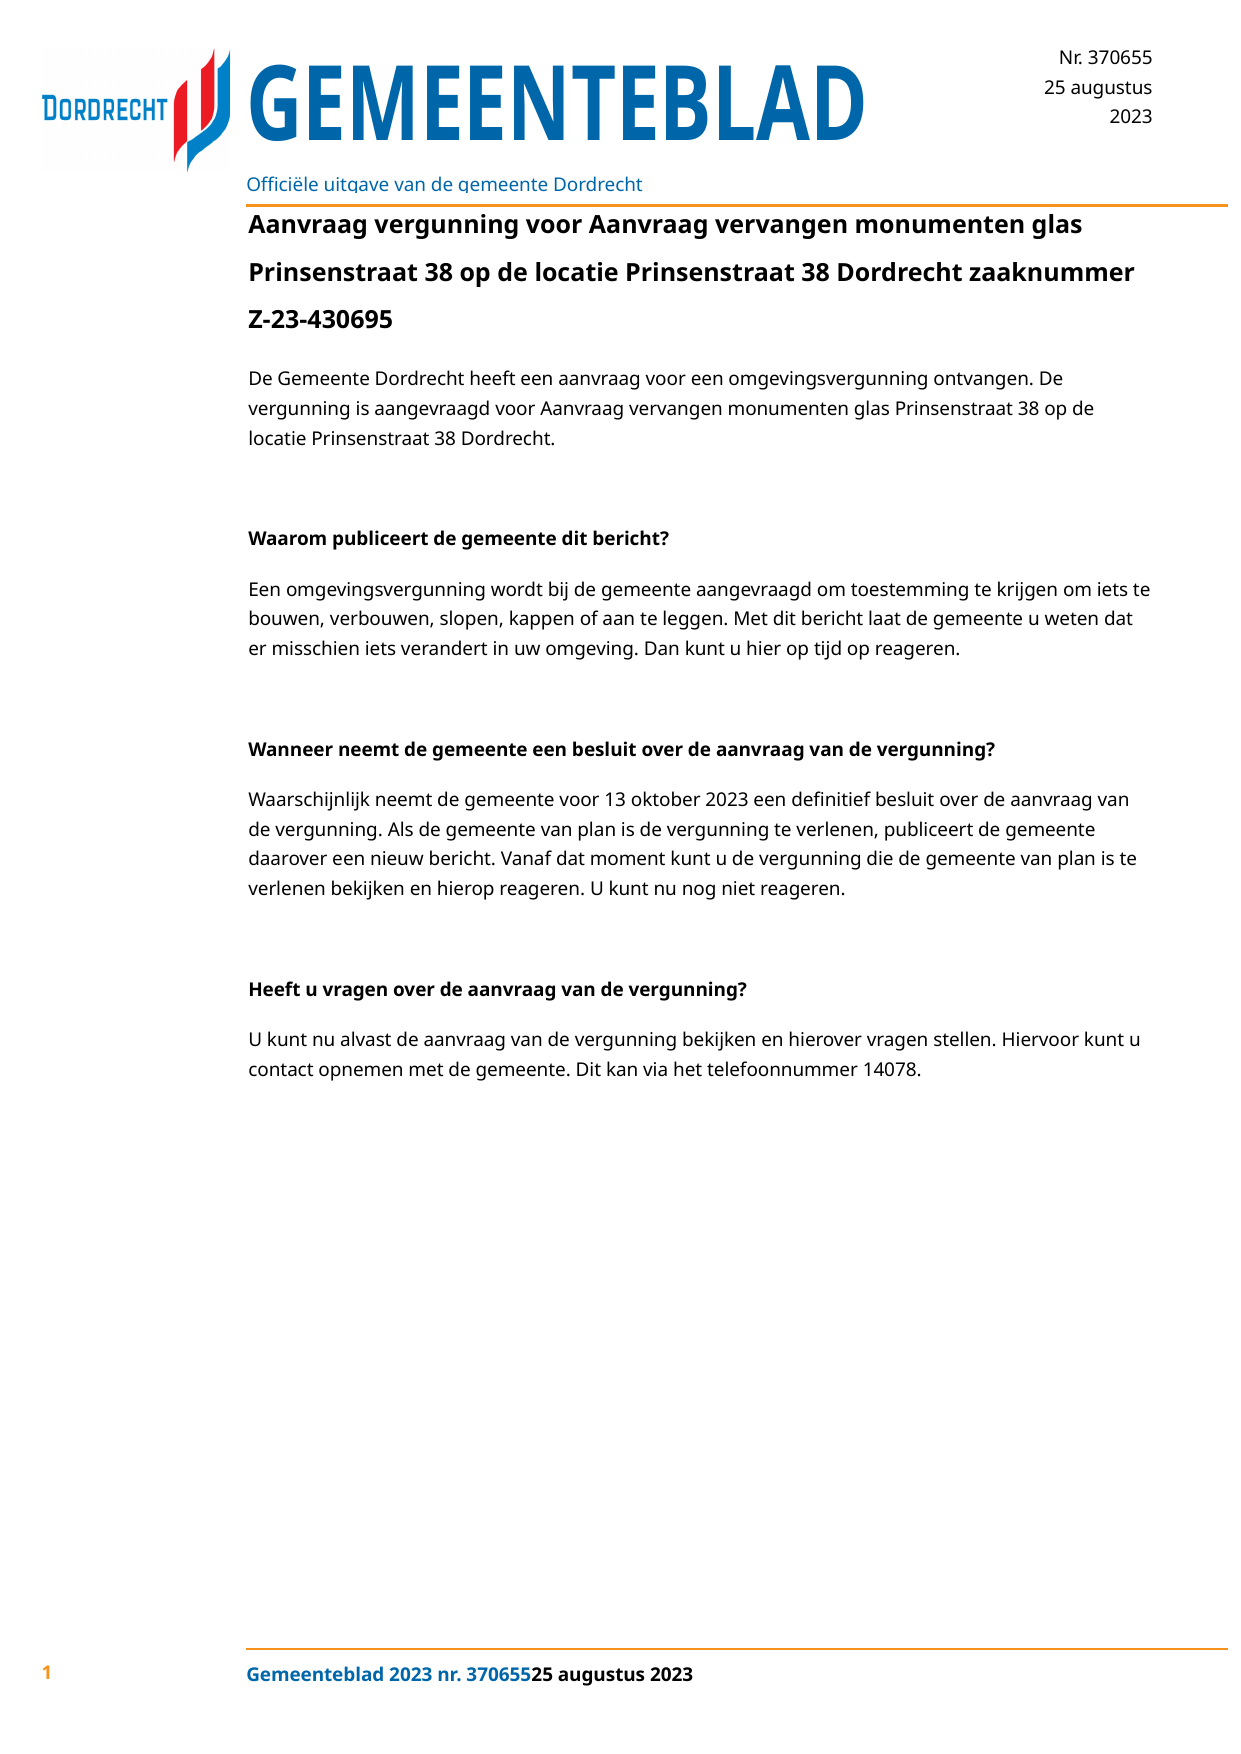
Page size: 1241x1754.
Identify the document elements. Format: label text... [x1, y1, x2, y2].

text Wanneer neemt de gemeente een besluit over de aanvraag van de vergunning? [248, 736, 1152, 762]
text Waarom publiceert de gemeente dit bericht? [248, 526, 1152, 551]
text Aanvraag vergunning voor Aanvraag vervangen monumenten glas Prinsenstraat 38 op de locatie Prinsenstraat 38 Dordrecht zaaknummer Z-23-430695 [248, 207, 1152, 336]
text Waarschijnlijk neemt de gemeente voor 13 oktober 2023 een definitief besluit over de aanvraag van de vergunning. Als de gemeente van plan is de vergunning te verlenen, publiceert de gemeente daarover een nieuw bericht. Vanaf dat moment kunt u de vergunning die de gemeente van plan is te verlenen bekijken en hierop reageren. U kunt nu nog niet reageren. [248, 786, 1152, 901]
picture [41, 47, 231, 172]
text Een omgevingsvergunning wordt bij de gemeente aangevraagd om toestemming te krijgen om iets te bouwen, verbouwen, slopen, kappen of aan te leggen. Met dit bericht laat de gemeente u weten dat er misschien iets verandert in uw omgeving. Dan kunt u hier op tijd op reageren. [248, 576, 1152, 661]
text Heeft u vragen over de aanvraag van de vergunning? [248, 976, 1152, 1002]
text De Gemeente Dordrecht heeft een aanvraag voor een omgevingsvergunning ontvangen. De vergunning is aangevraagd voor Aanvraag vervangen monumenten glas Prinsenstraat 38 op de locatie Prinsenstraat 38 Dordrecht. [248, 366, 1152, 450]
text U kunt nu alvast de aanvraag van de vergunning bekijken en hierover vragen stellen. Hiervoor kunt u contact opnemen met de gemeente. Dit kan via het telefoonnummer 14078. [248, 1026, 1152, 1082]
